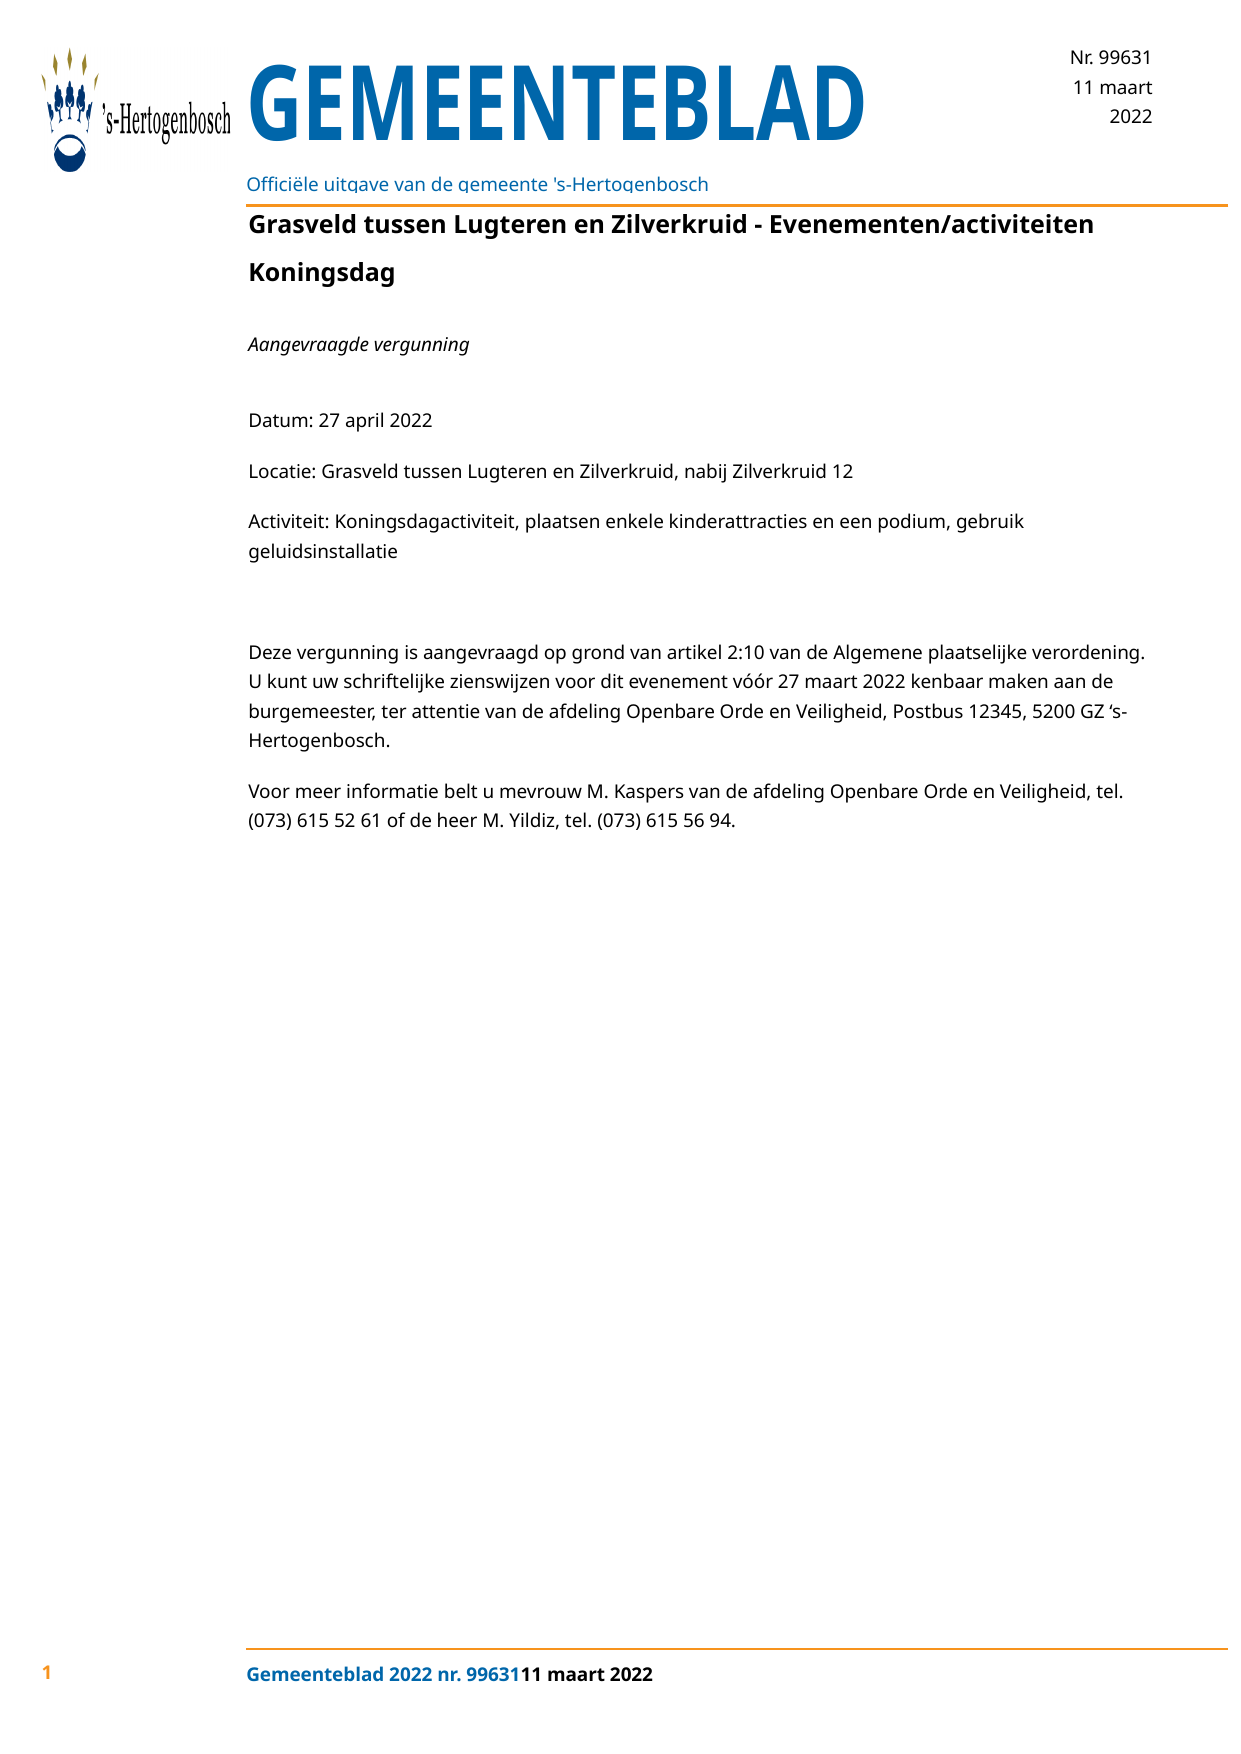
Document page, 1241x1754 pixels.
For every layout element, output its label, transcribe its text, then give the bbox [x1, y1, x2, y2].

text Activiteit: Koningsdagactiviteit, plaatsen enkele kinderattracties en een podium, gebruik geluidsinstallatie [248, 508, 1152, 564]
text Grasveld tussen Lugteren en Zilverkruid - Evenementen/activiteiten Koningsdag [248, 207, 1152, 288]
text Locatie: Grasveld tussen Lugteren en Zilverkruid, nabij Zilverkruid 12 [248, 458, 1152, 484]
text Aangevraagde vergunning [248, 331, 1152, 357]
text Datum: 27 april 2022 [248, 408, 1152, 433]
text Voor meer informatie belt u mevrouw M. Kaspers van de afdeling Openbare Orde en Veiligheid, tel. (073) 615 52 61 of de heer M. Yildiz, tel. (073) 615 56 94. [248, 778, 1152, 833]
text Deze vergunning is aangevraagd op grond van artikel 2:10 van de Algemene plaatselijke verordening. U kunt uw schriftelijke zienswijzen voor dit evenement vóór 27 maart 2022 kenbaar maken aan de burgemeester, ter attentie van de afdeling Openbare Orde en Veiligheid, Postbus 12345, 5200 GZ ‘s-Hertogenbosch. [248, 639, 1152, 753]
picture [41, 47, 231, 172]
